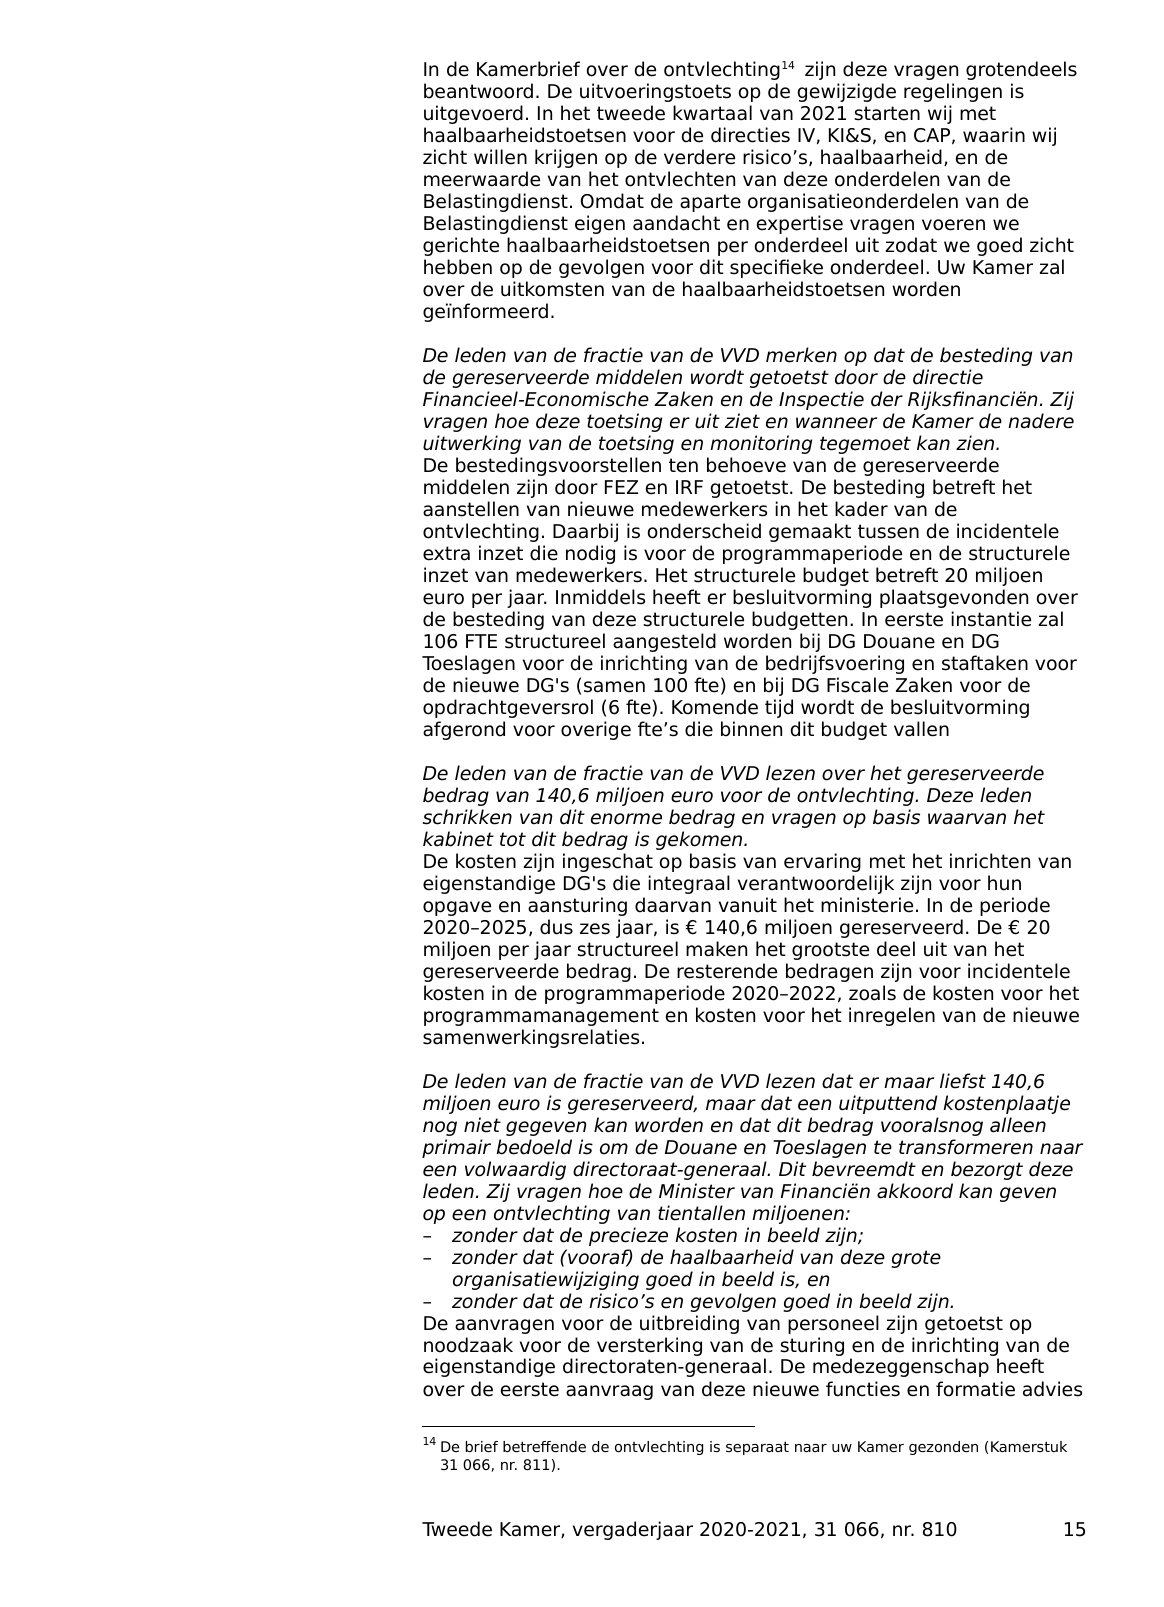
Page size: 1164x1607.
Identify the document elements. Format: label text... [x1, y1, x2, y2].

text – zonder dat de precieze kosten in beeld zijn; [422, 1224, 1087, 1247]
text De leden van de fractie van de VVD merken op dat de besteding van de gereserveerde middelen wordt getoetst door de directie Financieel-Economische Zaken en de Inspectie der Rijksfinanciën. Zij vragen hoe deze toetsing er uit ziet en wanneer de Kamer de nadere uitwerking van de toetsing en monitoring tegemoet kan zien. [422, 345, 1087, 455]
text – zonder dat de risico’s en gevolgen goed in beeld zijn. [422, 1291, 1087, 1312]
text De kosten zijn ingeschat op basis van ervaring met het inrichten van eigenstandige DG's die integraal verantwoordelijk zijn voor hun opgave en aansturing daarvan vanuit het ministerie. In de periode 2020–2025, dus zes jaar, is € 140,6 miljoen gereserveerd. De € 20 miljoen per jaar structureel maken het grootste deel uit van het gereserveerde bedrag. De resterende bedragen zijn voor incidentele kosten in de programmaperiode 2020–2022, zoals de kosten voor het programmamanagement en kosten voor het inregelen van de nieuwe samenwerkingsrelaties. [422, 851, 1087, 1048]
text De aanvragen voor de uitbreiding van personeel zijn getoetst op noodzaak voor de versterking van de sturing en de inrichting van de eigenstandige directoraten-generaal. De medezeggenschap heeft over de eerste aanvraag van deze nieuwe functies en formatie advies [422, 1312, 1087, 1400]
text De brief betreffende de ontvlechting is separaat naar uw Kamer gezonden (Kamerstuk 31 066, nr. 811). [422, 1435, 1087, 1474]
text De bestedingsvoorstellen ten behoeve van de gereserveerde middelen zijn door FEZ en IRF getoetst. De besteding betreft het aanstellen van nieuwe medewerkers in het kader van de ontvlechting. Daarbij is onderscheid gemaakt tussen de incidentele extra inzet die nodig is voor de programmaperiode en de structurele inzet van medewerkers. Het structurele budget betreft 20 miljoen euro per jaar. Inmiddels heeft er besluitvorming plaatsgevonden over de besteding van deze structurele budgetten. In eerste instantie zal 106 FTE structureel aangesteld worden bij DG Douane en DG Toeslagen voor de inrichting van de bedrijfsvoering en staftaken voor de nieuwe DG's (samen 100 fte) en bij DG Fiscale Zaken voor de opdrachtgeversrol (6 fte). Komende tijd wordt de besluitvorming afgerond voor overige fte’s die binnen dit budget vallen [422, 455, 1087, 741]
text De leden van de fractie van de VVD lezen dat er maar liefst 140,6 miljoen euro is gereserveerd, maar dat een uitputtend kostenplaatje nog niet gegeven kan worden en dat dit bedrag vooralsnog alleen primair bedoeld is om de Douane en Toeslagen te transformeren naar een volwaardig directoraat-generaal. Dit bevreemdt en bezorgt deze leden. Zij vragen hoe de Minister van Financiën akkoord kan geven op een ontvlechting van tientallen miljoenen: [422, 1071, 1087, 1224]
text De leden van de fractie van de VVD lezen over het gereserveerde bedrag van 140,6 miljoen euro voor de ontvlechting. Deze leden schrikken van dit enorme bedrag en vragen op basis waarvan het kabinet tot dit bedrag is gekomen. [422, 763, 1087, 851]
text – zonder dat (vooraf) de haalbaarheid van deze grote organisatiewijziging goed in beeld is, en [422, 1247, 1087, 1291]
text In de Kamerbrief over de ontvlechting zijn deze vragen grotendeels beantwoord. De uitvoeringstoets op de gewijzigde regelingen is uitgevoerd. In het tweede kwartaal van 2021 starten wij met haalbaarheidstoetsen voor de directies IV, KI&S, en CAP, waarin wij zicht willen krijgen op de verdere risico’s, haalbaarheid, en de meerwaarde van het ontvlechten van deze onderdelen van de Belastingdienst. Omdat de aparte organisatieonderdelen van de Belastingdienst eigen aandacht en expertise vragen voeren we gerichte haalbaarheidstoetsen per onderdeel uit zodat we goed zicht hebben op de gevolgen voor dit specifieke onderdeel. Uw Kamer zal over de uitkomsten van de haalbaarheidstoetsen worden geïnformeerd. [422, 59, 1087, 323]
